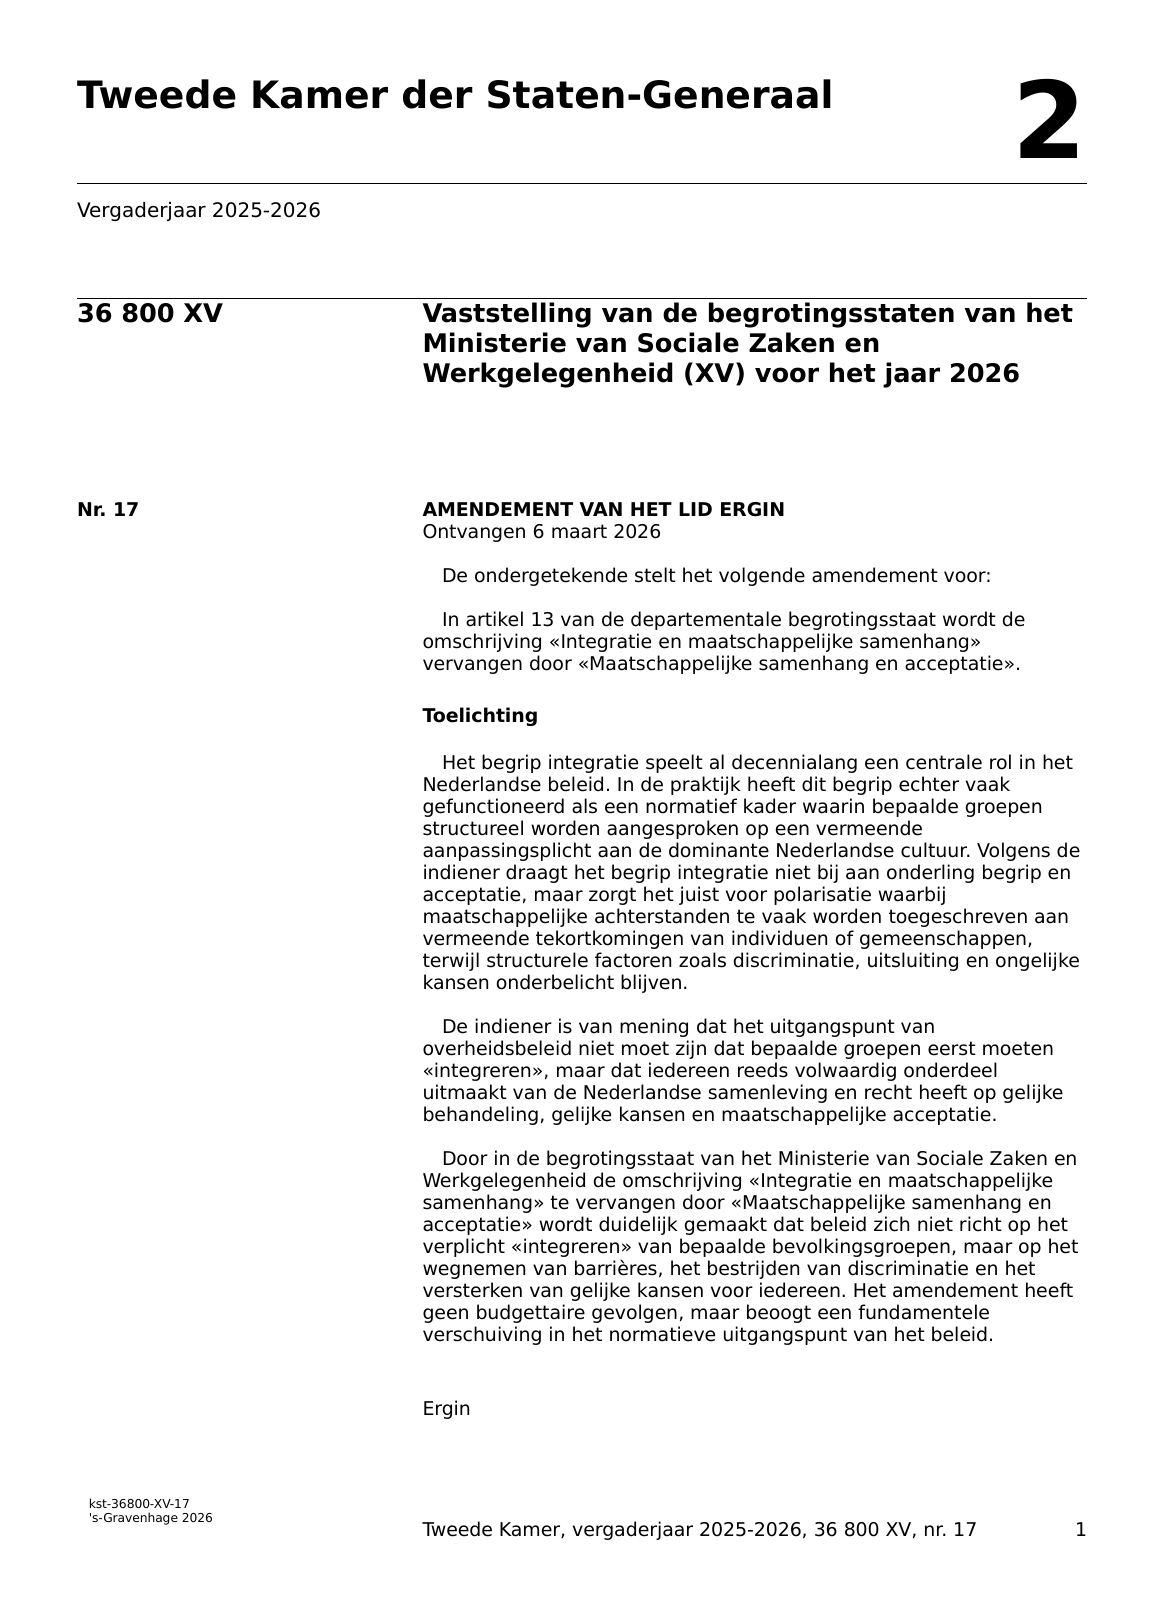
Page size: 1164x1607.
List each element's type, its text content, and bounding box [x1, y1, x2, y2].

table_header Tweede Kamer der Staten-Generaal [77, 59, 886, 183]
text Ontvangen 6 maart 2026 [422, 521, 1087, 543]
text Ergin [422, 1376, 1087, 1420]
text In artikel 13 van de departementale begrotingsstaat wordt de omschrijving «Integratie en maatschappelijke samenhang» vervangen door «Maatschappelijke samenhang en acceptatie». [422, 609, 1087, 675]
subtitle Nr. 17 AMENDEMENT VAN HET LID ERGIN [77, 499, 1087, 521]
text kst-36800-XV-17 [88, 1497, 323, 1511]
table_cell Vergaderjaar 2025-2026 [77, 184, 1087, 298]
text Door in de begrotingsstaat van het Ministerie van Sociale Zaken en Werkgelegenheid de omschrijving «Integratie en maatschappelijke samenhang» te vervangen door «Maatschappelijke samenhang en acceptatie» wordt duidelijk gemaakt dat beleid zich niet richt op het verplicht «integreren» van bepaalde bevolkingsgroepen, maar op het wegnemen van barrières, het bestrijden van discriminatie en het versterken van gelijke kansen voor iedereen. Het amendement heeft geen budgettaire gevolgen, maar beoogt een fundamentele verschuiving in het normatieve uitgangspunt van het beleid. [422, 1148, 1087, 1346]
text De ondergetekende stelt het volgende amendement voor: [422, 565, 1087, 587]
text De indiener is van mening dat het uitgangspunt van overheidsbeleid niet moet zijn dat bepaalde groepen eerst moeten «integreren», maar dat iedereen reeds volwaardig onderdeel uitmaakt van de Nederlandse samenleving en recht heeft op gelijke behandeling, gelijke kansen en maatschappelijke acceptatie. [422, 1016, 1087, 1126]
subtitle 36 800 XV Vaststelling van de begrotingsstaten van het Ministerie van Sociale Zaken en Werkgelegenheid (XV) voor het jaar 2026 [77, 299, 1087, 388]
text Het begrip integratie speelt al decennialang een centrale rol in het Nederlandse beleid. In de praktijk heeft dit begrip echter vaak gefunctioneerd als een normatief kader waarin bepaalde groepen structureel worden aangesproken op een vermeende aanpassingsplicht aan de dominante Nederlandse cultuur. Volgens de indiener draagt het begrip integratie niet bij aan onderling begrip en acceptatie, maar zorgt het juist voor polarisatie waarbij maatschappelijke achterstanden te vaak worden toegeschreven aan vermeende tekortkomingen van individuen of gemeenschappen, terwijl structurele factoren zoals discriminatie, uitsluiting en ongelijke kansen onderbelicht blijven. [422, 752, 1087, 994]
table_header 2 [886, 59, 1087, 183]
text 's-Gravenhage 2026 [88, 1511, 323, 1525]
subtitle Toelichting [422, 705, 1087, 727]
